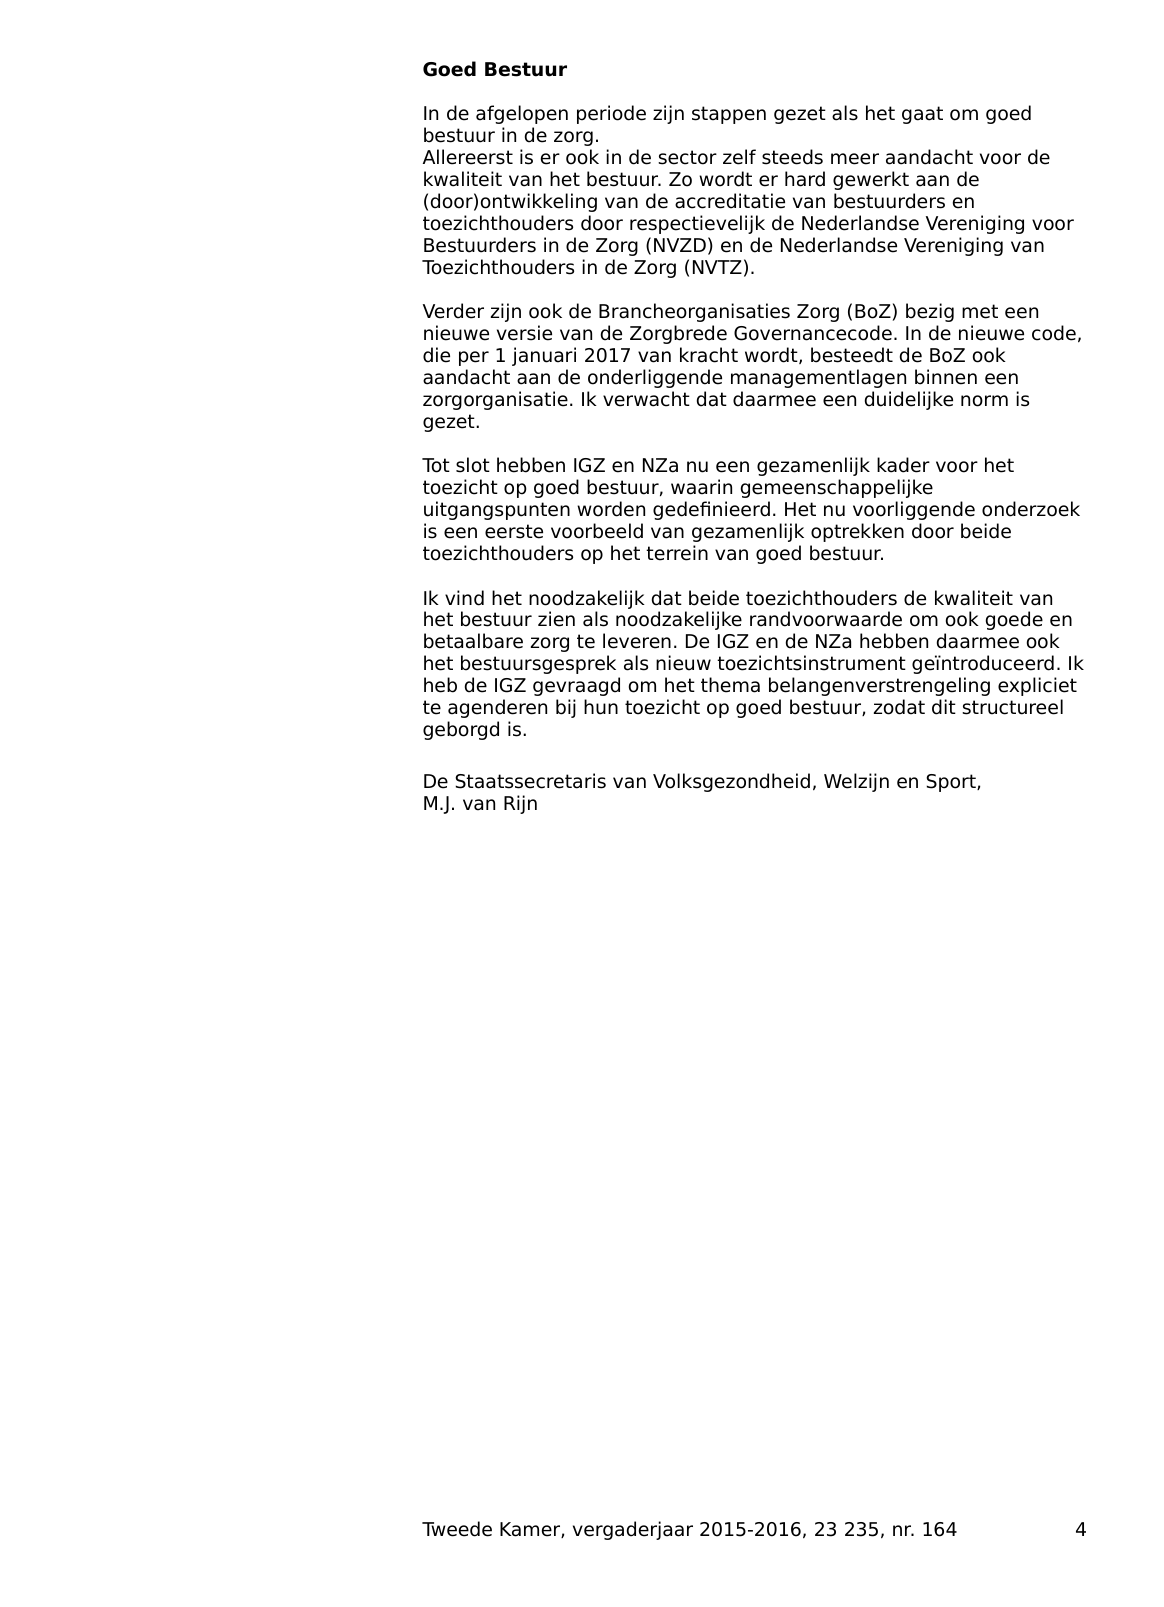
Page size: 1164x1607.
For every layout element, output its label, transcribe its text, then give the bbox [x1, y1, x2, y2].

text De Staatssecretaris van Volksgezondheid, Welzijn en Sport, M.J. van Rijn [422, 771, 1087, 815]
text Verder zijn ook de Brancheorganisaties Zorg (BoZ) bezig met een nieuwe versie van de Zorgbrede Governancecode. In de nieuwe code, die per 1 januari 2017 van kracht wordt, besteedt de BoZ ook aandacht aan de onderliggende managementlagen binnen een zorgorganisatie. Ik verwacht dat daarmee een duidelijke norm is gezet. [422, 301, 1087, 433]
text Tot slot hebben IGZ en NZa nu een gezamenlijk kader voor het toezicht op goed bestuur, waarin gemeenschappelijke uitgangspunten worden gedefinieerd. Het nu voorliggende onderzoek is een eerste voorbeeld van gezamenlijk optrekken door beide toezichthouders op het terrein van goed bestuur. [422, 455, 1087, 565]
text Ik vind het noodzakelijk dat beide toezichthouders de kwaliteit van het bestuur zien als noodzakelijke randvoorwaarde om ook goede en betaalbare zorg te leveren. De IGZ en de NZa hebben daarmee ook het bestuursgesprek als nieuw toezichtsinstrument geïntroduceerd. Ik heb de IGZ gevraagd om het thema belangenverstrengeling expliciet te agenderen bij hun toezicht op goed bestuur, zodat dit structureel geborgd is. [422, 587, 1087, 741]
subtitle Goed Bestuur [422, 59, 1087, 81]
text In de afgelopen periode zijn stappen gezet als het gaat om goed bestuur in de zorg. [422, 103, 1087, 147]
text Allereerst is er ook in de sector zelf steeds meer aandacht voor de kwaliteit van het bestuur. Zo wordt er hard gewerkt aan de (door)ontwikkeling van de accreditatie van bestuurders en toezichthouders door respectievelijk de Nederlandse Vereniging voor Bestuurders in de Zorg (NVZD) en de Nederlandse Vereniging van Toezichthouders in de Zorg (NVTZ). [422, 147, 1087, 279]
